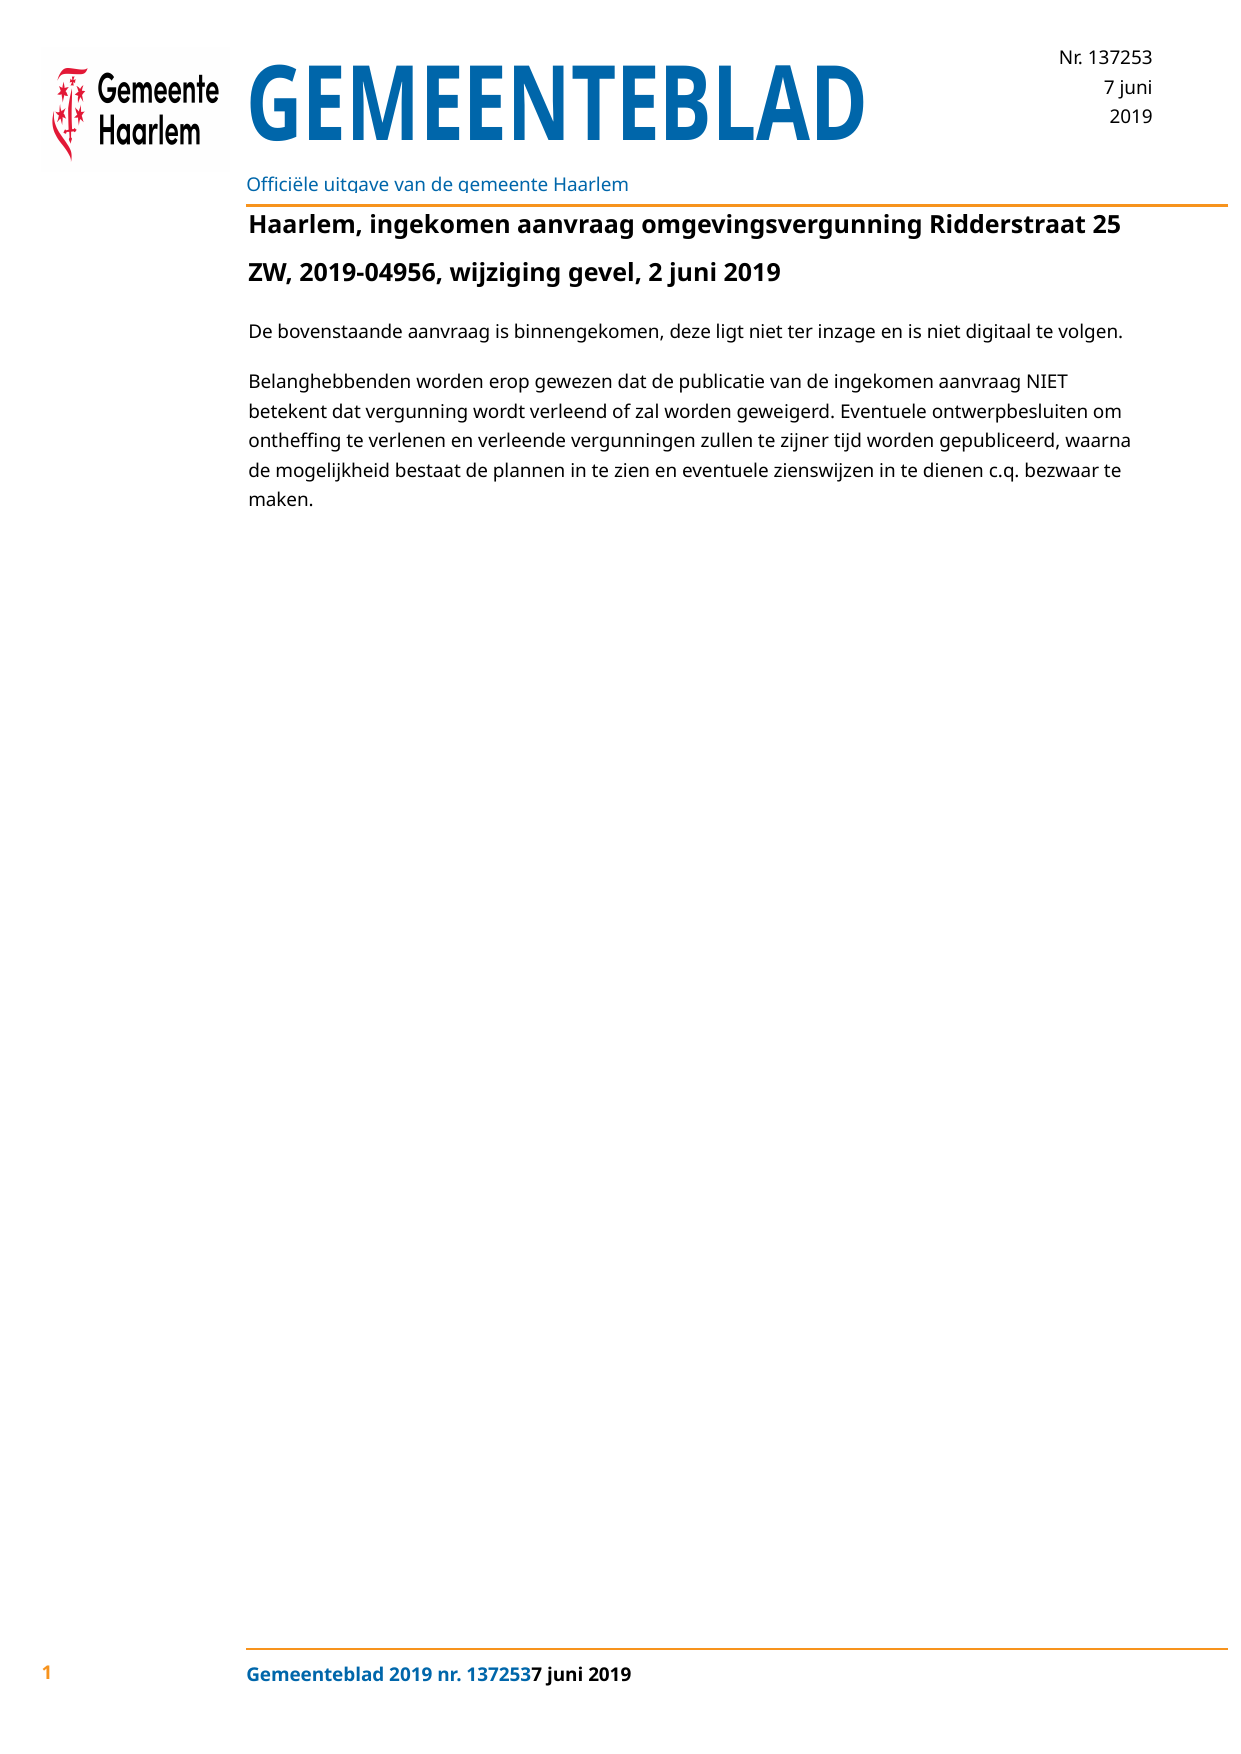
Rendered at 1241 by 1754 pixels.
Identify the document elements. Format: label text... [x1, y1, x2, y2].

text Belanghebbenden worden erop gewezen dat de publicatie van de ingekomen aanvraag NIET betekent dat vergunning wordt verleend of zal worden geweigerd. Eventuele ontwerpbesluiten om ontheffing te verlenen en verleende vergunningen zullen te zijner tijd worden gepubliceerd, waarna de mogelijkheid bestaat de plannen in te zien en eventuele zienswijzen in te dienen c.q. bezwaar te maken. [248, 368, 1152, 512]
text De bovenstaande aanvraag is binnengekomen, deze ligt niet ter inzage en is niet digitaal te volgen. [248, 318, 1152, 344]
text Haarlem, ingekomen aanvraag omgevingsvergunning Ridderstraat 25 ZW, 2019-04956, wijziging gevel, 2 juni 2019 [248, 207, 1152, 288]
picture [41, 47, 231, 172]
